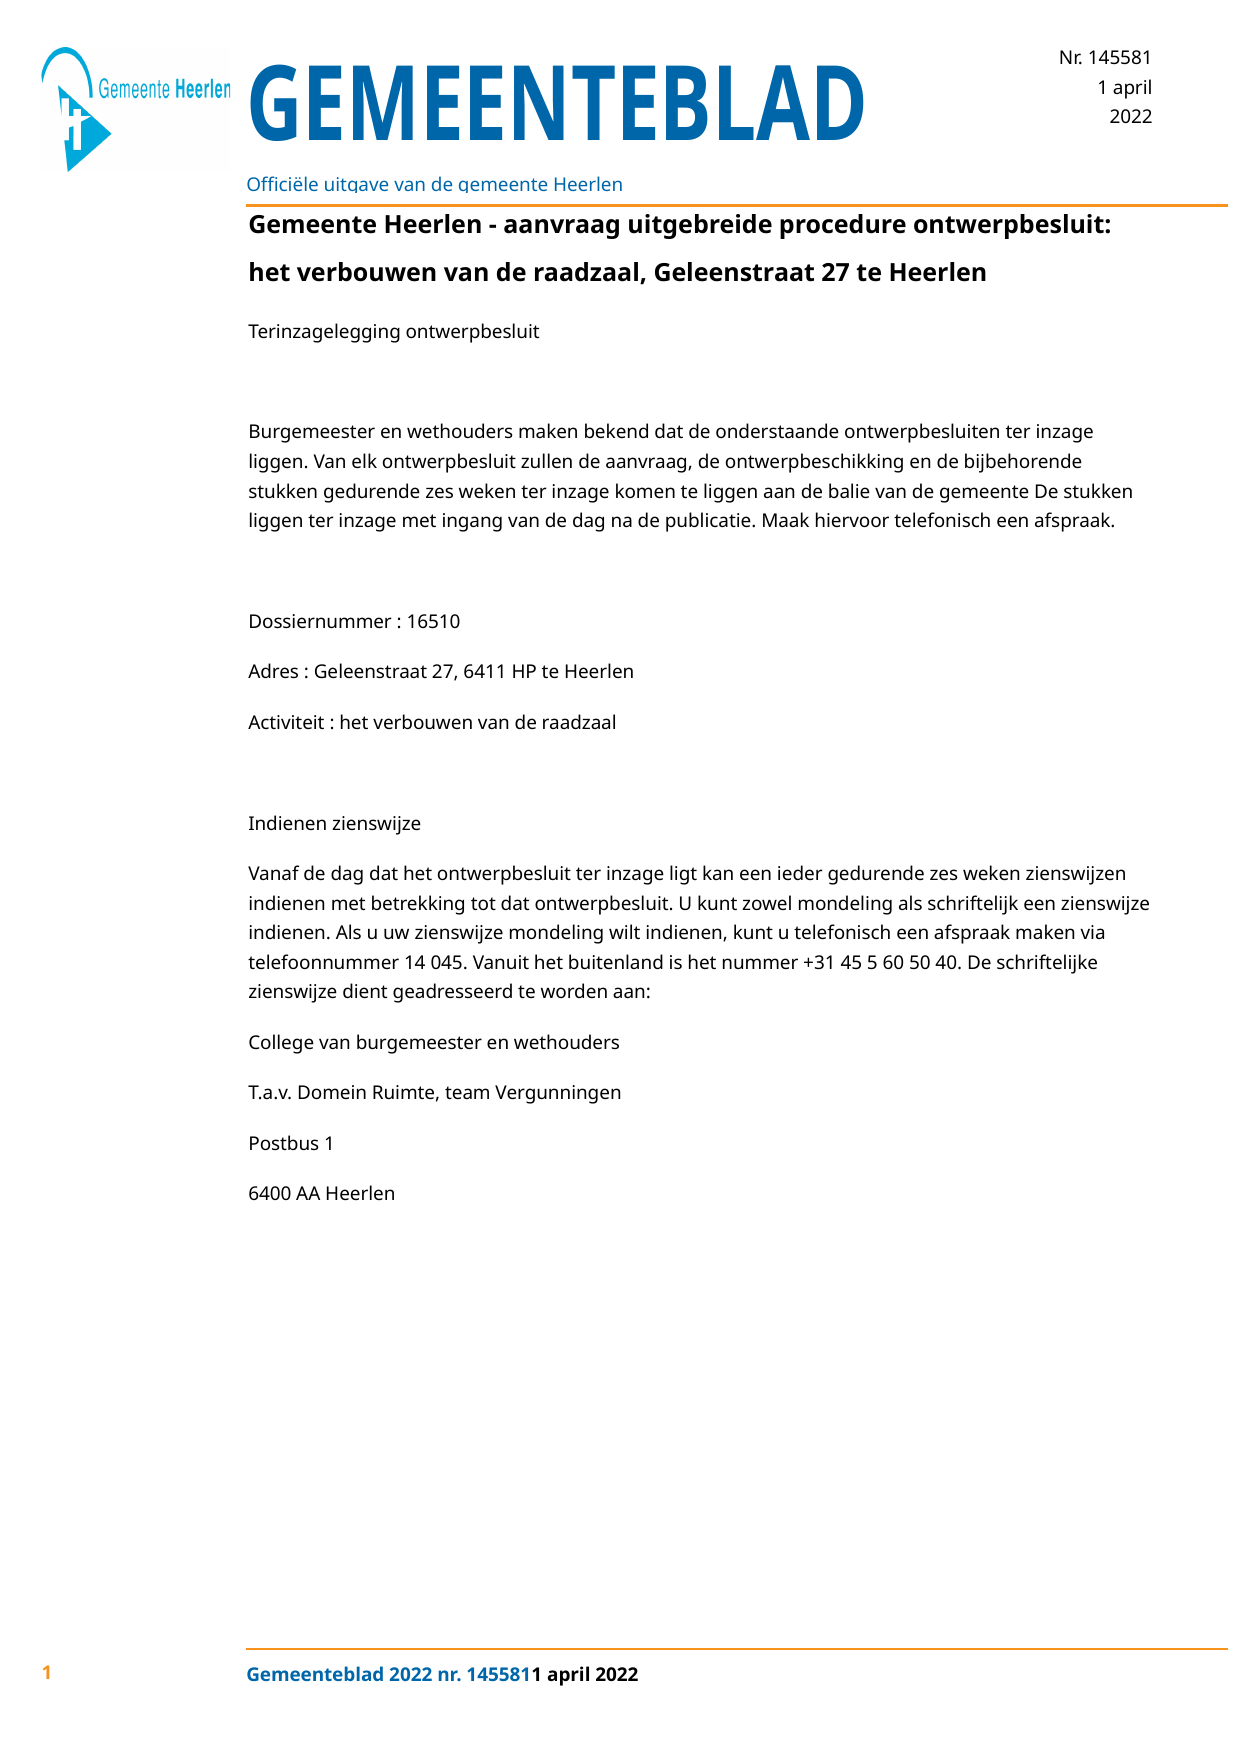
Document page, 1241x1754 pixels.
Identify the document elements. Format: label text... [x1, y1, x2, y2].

text T.a.v. Domein Ruimte, team Vergunningen [248, 1079, 1152, 1105]
text Dossiernummer : 16510 [248, 608, 1152, 634]
text Terinzagelegging ontwerpbesluit [248, 318, 1152, 344]
text Burgemeester en wethouders maken bekend dat de onderstaande ontwerpbesluiten ter inzage liggen. Van elk ontwerpbesluit zullen de aanvraag, de ontwerpbeschikking en de bijbehorende stukken gedurende zes weken ter inzage komen te liggen aan de balie van de gemeente De stukken liggen ter inzage met ingang van de dag na de publicatie. Maak hiervoor telefonisch een afspraak. [248, 419, 1152, 533]
text 6400 AA Heerlen [248, 1180, 1152, 1206]
text Activiteit : het verbouwen van de raadzaal [248, 709, 1152, 735]
text Indienen zienswijze [248, 810, 1152, 836]
picture [41, 47, 231, 172]
text Vanaf de dag dat het ontwerpbesluit ter inzage ligt kan een ieder gedurende zes weken zienswijzen indienen met betrekking tot dat ontwerpbesluit. U kunt zowel mondeling als schriftelijk een zienswijze indienen. Als u uw zienswijze mondeling wilt indienen, kunt u telefonisch een afspraak maken via telefoonnummer 14 045. Vanuit het buitenland is het nummer +31 45 5 60 50 40. De schriftelijke zienswijze dient geadresseerd te worden aan: [248, 860, 1152, 1004]
picture [41, 47, 59, 70]
text College van burgemeester en wethouders [248, 1029, 1152, 1055]
text Postbus 1 [248, 1130, 1152, 1156]
text Gemeente Heerlen - aanvraag uitgebreide procedure ontwerpbesluit: het verbouwen van de raadzaal, Geleenstraat 27 te Heerlen [248, 207, 1152, 288]
text Adres : Geleenstraat 27, 6411 HP te Heerlen [248, 659, 1152, 684]
